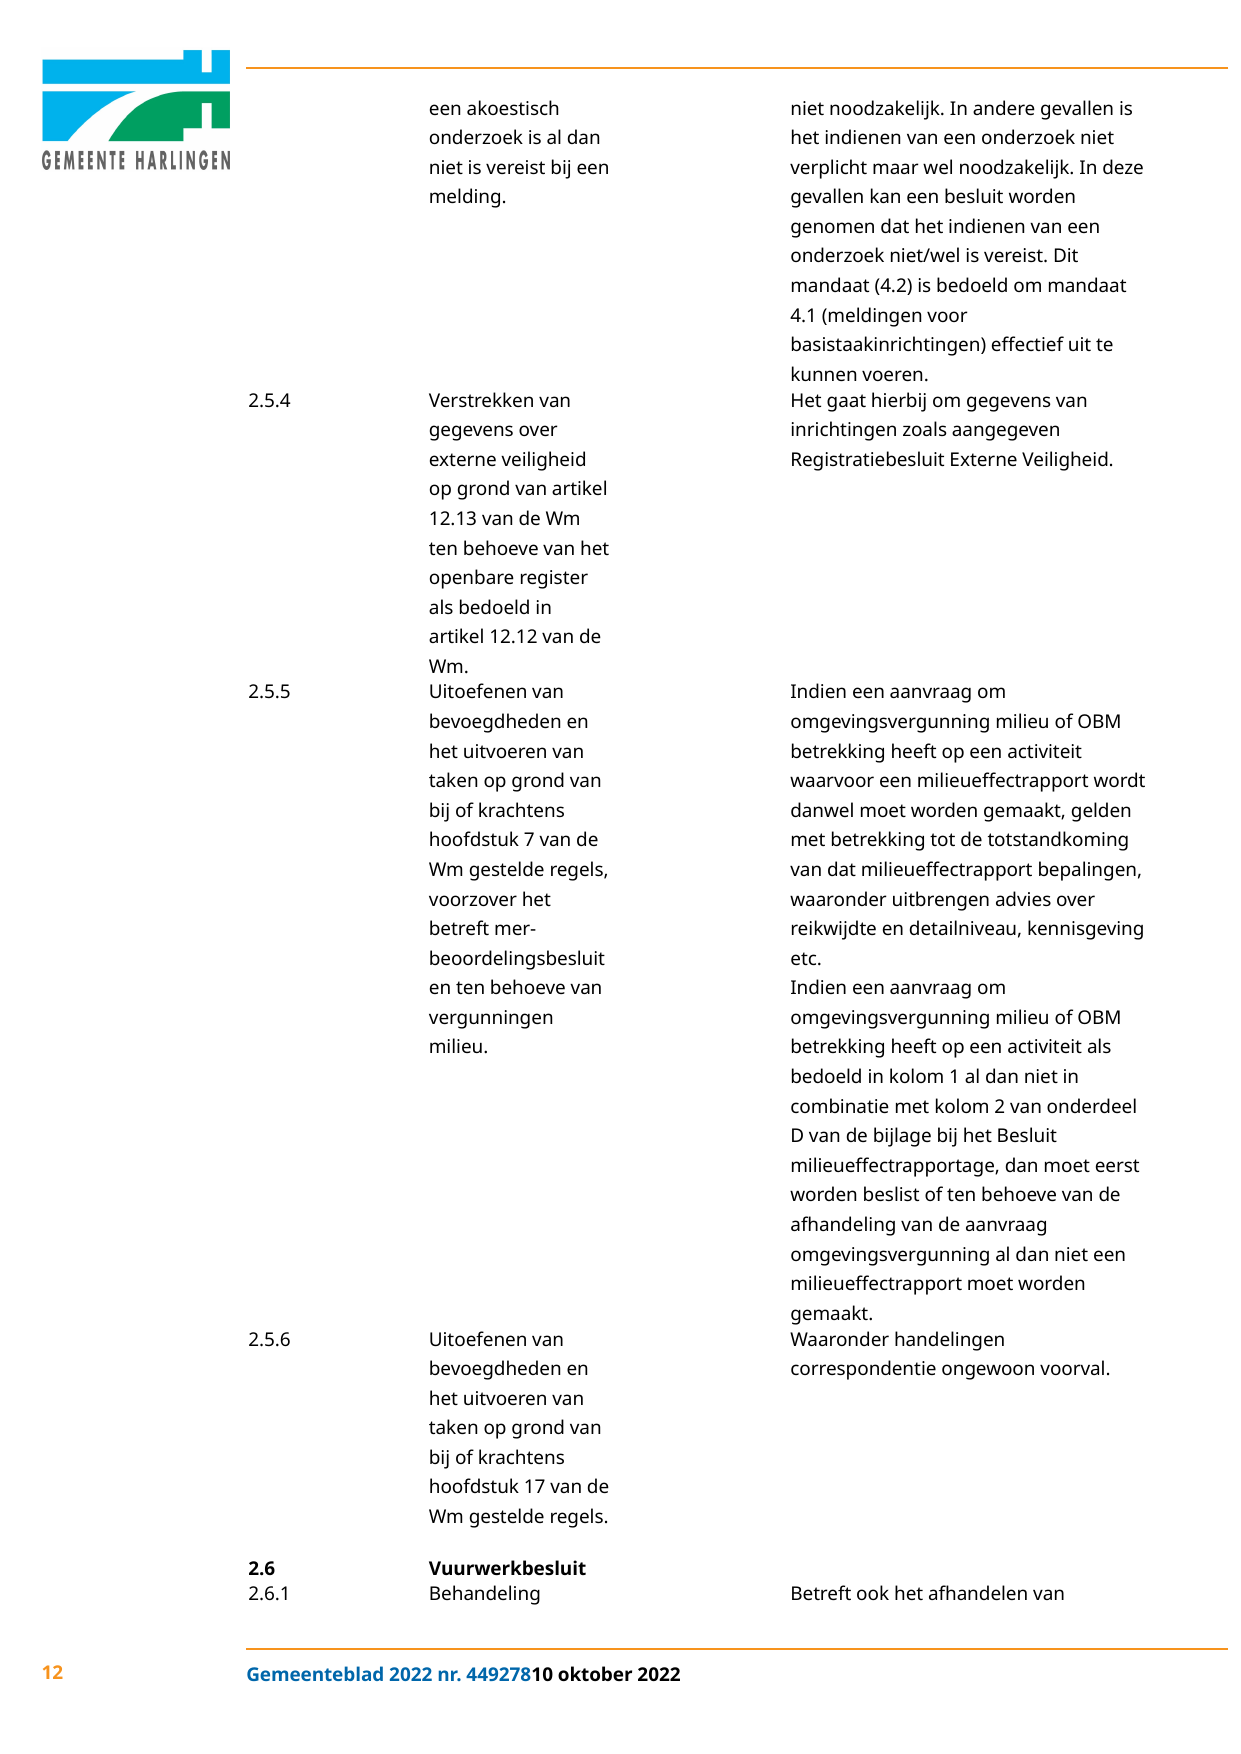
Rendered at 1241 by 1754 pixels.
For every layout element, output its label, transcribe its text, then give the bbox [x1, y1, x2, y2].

table_cell een akoestisch onderzoek is al dan niet is vereist bij een melding. [429, 95, 609, 387]
table_cell [609, 387, 790, 679]
picture [41, 47, 231, 172]
table_cell Indien een aanvraag om omgevingsvergunning milieu of OBM betrekking heeft op een activiteit waarvoor een milieueffectrapport wordt danwel moet worden gemaakt, gelden met betrekking tot de totstandkoming van dat milieueffectrapport bepalingen, waaronder uitbrengen advies over reikwijdte en detailniveau, kennisgeving etc. Indien een aanvraag om omgevingsvergunning milieu of OBM betrekking heeft op een activiteit als bedoeld in kolom 1 al dan niet in combinatie met kolom 2 van onderdeel D van de bijlage bij het Besluit milieueffectrapportage, dan moet eerst worden beslist of ten behoeve van de afhandeling van de aanvraag omgevingsvergunning al dan niet een milieueffectrapport moet worden gemaakt. [790, 679, 1152, 1326]
table_cell Verstrekken van gegevens over externe veiligheid op grond van artikel 12.13 van de Wm ten behoeve van het openbare register als bedoeld in artikel 12.12 van de Wm. [429, 387, 609, 679]
table_cell 2.5.6 [248, 1326, 429, 1529]
table_cell [609, 1555, 790, 1580]
table_cell Het gaat hierbij om gegevens van inrichtingen zoals aangegeven Registratiebesluit Externe Veiligheid. [790, 387, 1152, 679]
table_cell Uitoefenen van bevoegdheden en het uitvoeren van taken op grond van bij of krachtens hoofdstuk 17 van de Wm gestelde regels. [429, 1326, 609, 1529]
table_cell [248, 1529, 429, 1555]
table_cell [790, 1529, 1152, 1555]
table_cell 2.5.5 [248, 679, 429, 1326]
table_cell Waaronder handelingen correspondentie ongewoon voorval. [790, 1326, 1152, 1529]
table_cell Uitoefenen van bevoegdheden en het uitvoeren van taken op grond van bij of krachtens hoofdstuk 7 van de Wm gestelde regels, voorzover het betreft mer-beoordelingsbesluiten ten behoeve van vergunningen milieu. [429, 679, 609, 1326]
table_cell [609, 679, 790, 1326]
table_cell 2.6.1 [248, 1580, 429, 1606]
table_cell [429, 1529, 609, 1555]
table_cell 2.6 [248, 1555, 429, 1580]
table_cell [248, 95, 429, 387]
table_cell Behandeling [429, 1580, 609, 1606]
table_cell [609, 1529, 790, 1555]
table_cell [609, 1326, 790, 1529]
table_cell [609, 95, 790, 387]
table_cell Vuurwerkbesluit [429, 1555, 609, 1580]
table_cell 2.5.4 [248, 387, 429, 679]
table_cell [609, 1580, 790, 1606]
table_cell niet noodzakelijk. In andere gevallen is het indienen van een onderzoek niet verplicht maar wel noodzakelijk. In deze gevallen kan een besluit worden genomen dat het indienen van een onderzoek niet/wel is vereist. Dit mandaat (4.2) is bedoeld om mandaat 4.1 (meldingen voor basistaakinrichtingen) effectief uit te kunnen voeren. [790, 95, 1152, 387]
table_cell Betreft ook het afhandelen van [790, 1580, 1152, 1606]
table_cell [790, 1555, 1152, 1580]
